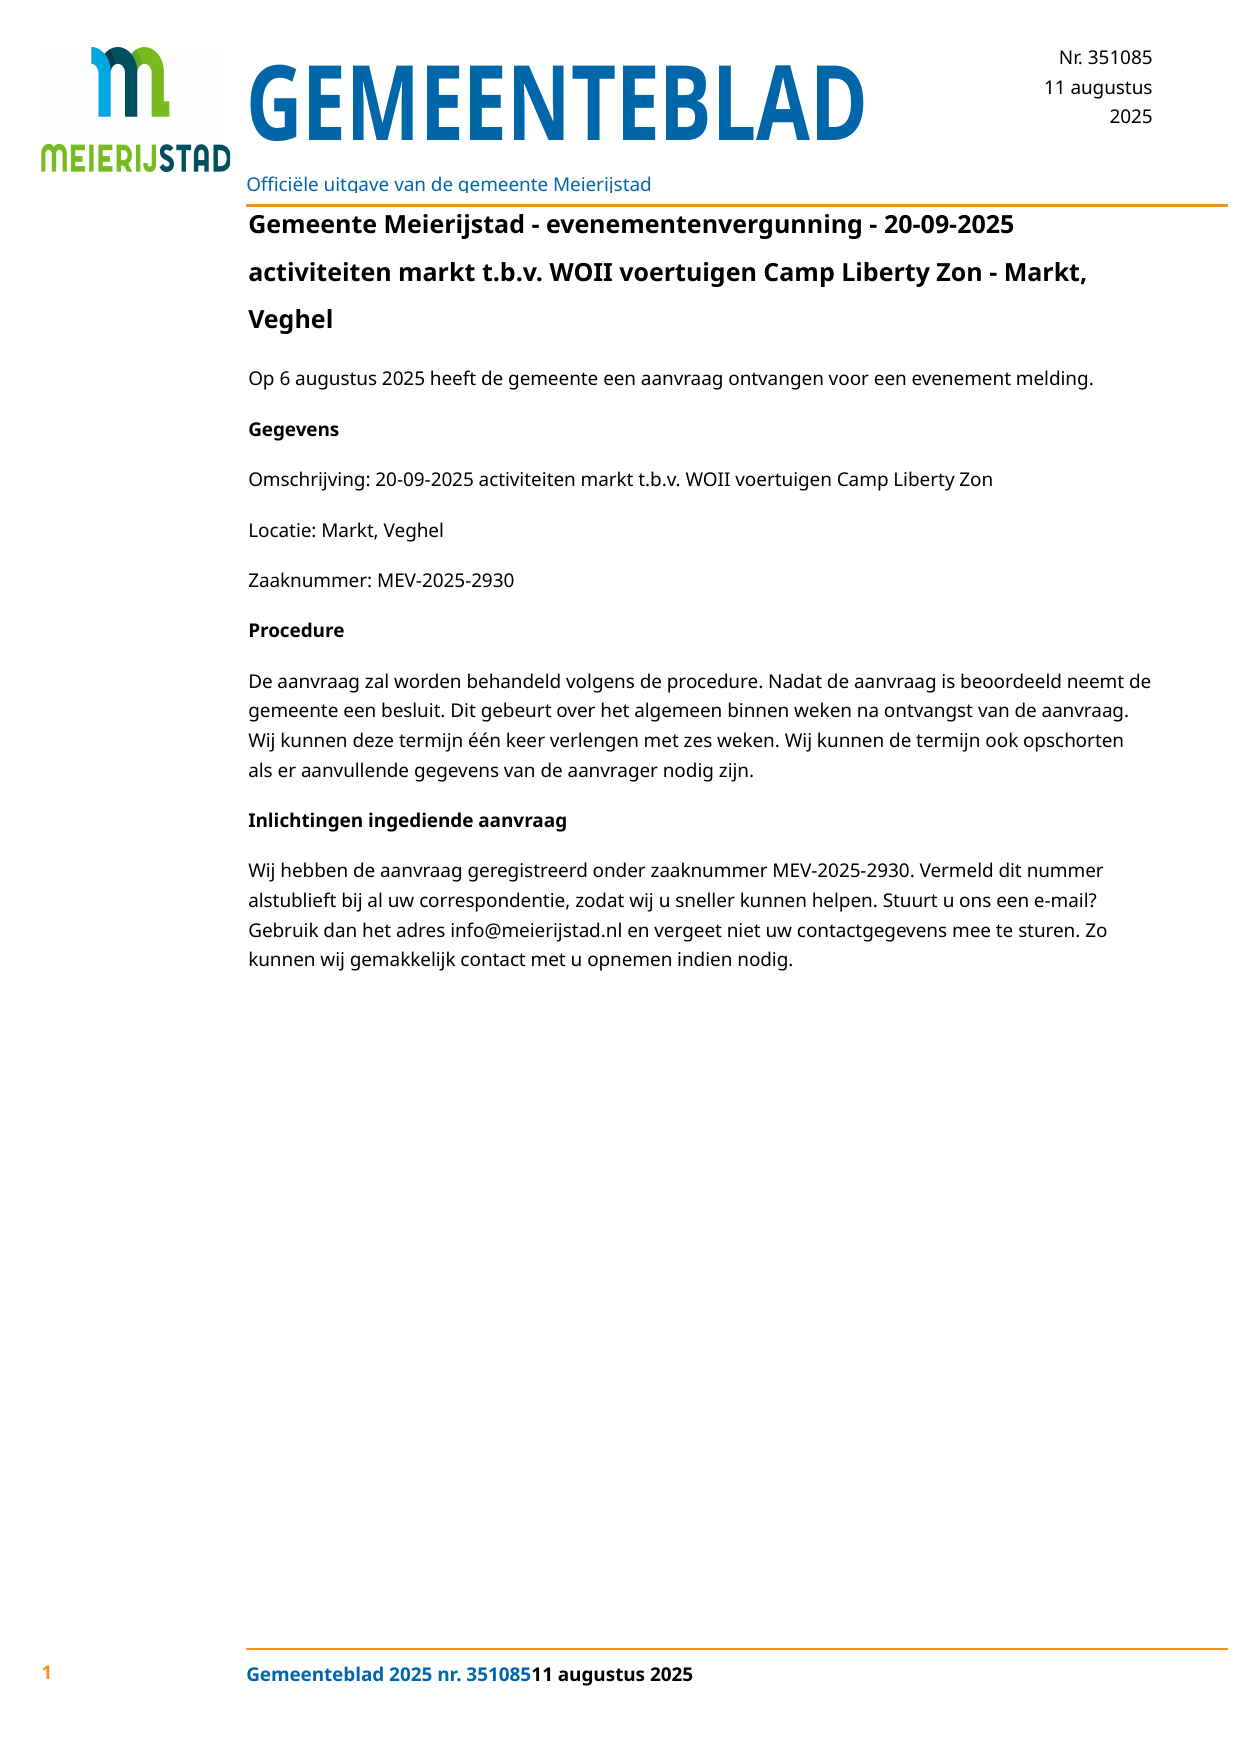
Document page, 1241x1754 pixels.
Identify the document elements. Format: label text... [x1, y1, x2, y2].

text De aanvraag zal worden behandeld volgens de procedure. Nadat de aanvraag is beoordeeld neemt de gemeente een besluit. Dit gebeurt over het algemeen binnen weken na ontvangst van de aanvraag. Wij kunnen deze termijn één keer verlengen met zes weken. Wij kunnen de termijn ook opschorten als er aanvullende gegevens van de aanvrager nodig zijn. [248, 668, 1152, 782]
text Locatie: Markt, Veghel [248, 517, 1152, 542]
text Gegevens [248, 416, 1152, 442]
text Procedure [248, 618, 1152, 643]
text Omschrijving: 20-09-2025 activiteiten markt t.b.v. WOII voertuigen Camp Liberty Zon [248, 466, 1152, 492]
text Gemeente Meierijstad - evenementenvergunning - 20-09-2025 activiteiten markt t.b.v. WOII voertuigen Camp Liberty Zon - Markt, Veghel [248, 207, 1152, 336]
text Inlichtingen ingediende aanvraag [248, 807, 1152, 833]
text Wij hebben de aanvraag geregistreerd onder zaaknummer MEV-2025-2930. Vermeld dit nummer alstublieft bij al uw correspondentie, zodat wij u sneller kunnen helpen. Stuurt u ons een e-mail? Gebruik dan het adres info@meierijstad.nl en vergeet niet uw contactgegevens mee te sturen. Zo kunnen wij gemakkelijk contact met u opnemen indien nodig. [248, 858, 1152, 972]
picture [41, 47, 231, 172]
text Op 6 augustus 2025 heeft de gemeente een aanvraag ontvangen voor een evenement melding. [248, 366, 1152, 391]
text Zaaknummer: MEV-2025-2930 [248, 567, 1152, 593]
